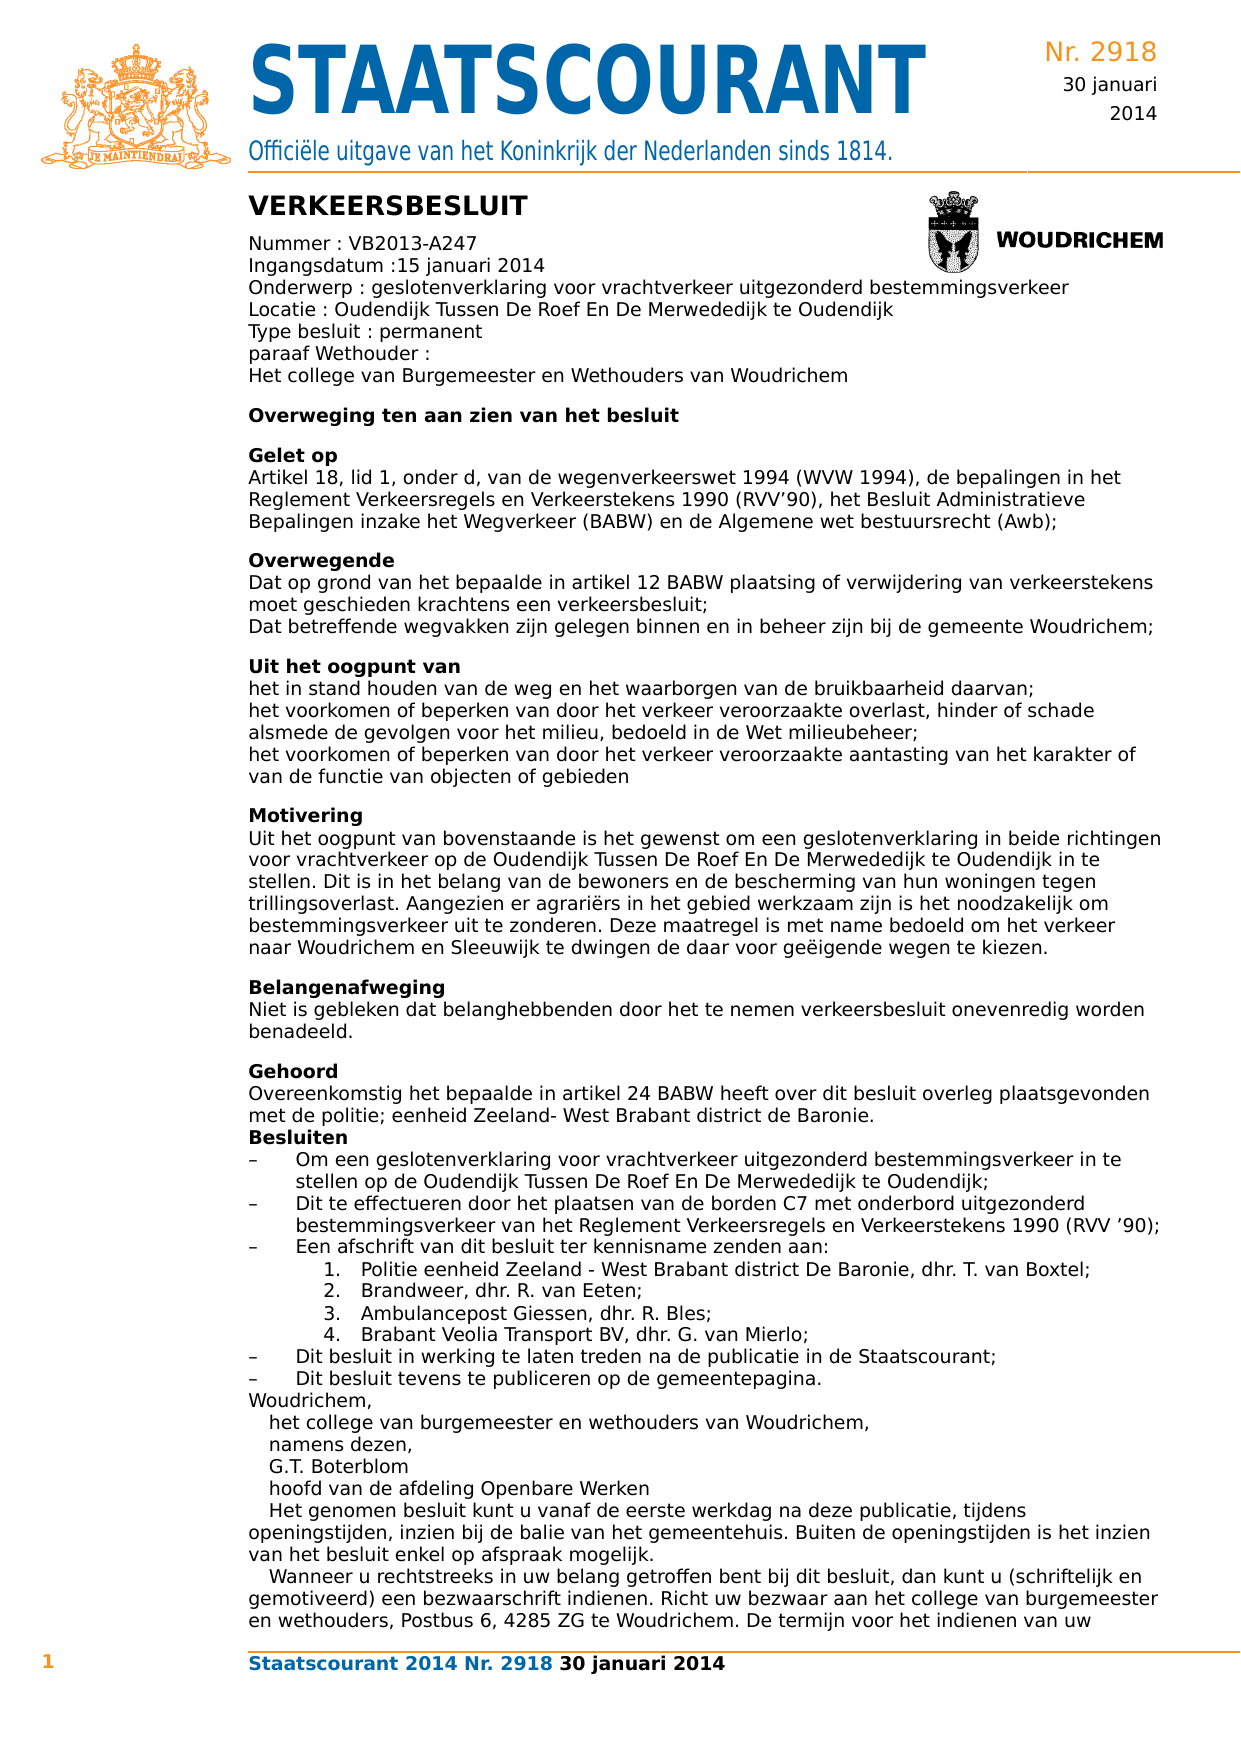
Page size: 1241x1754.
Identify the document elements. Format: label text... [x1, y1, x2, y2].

list Om een geslotenverklaring voor vrachtverkeer uitgezonderd bestemmingsverkeer in te stellen op de Oudendijk Tussen De Roef En De Merwededijk te Oudendijk; [248, 1148, 1163, 1192]
list Brandweer, dhr. R. van Eeten; [323, 1280, 1163, 1302]
text het voorkomen of beperken van door het verkeer veroorzaakte overlast, hinder of schade alsmede de gevolgen voor het milieu, bedoeld in de Wet milieubeheer; [248, 700, 1163, 744]
subtitle Overweging ten aan zien van het besluit [248, 405, 1163, 427]
text Ingangsdatum :15 januari 2014 [248, 255, 1163, 277]
subtitle VERKEERSBESLUIT [248, 191, 927, 222]
text Onderwerp : geslotenverklaring voor vrachtverkeer uitgezonderd bestemmingsverkeer [248, 277, 1163, 299]
text Nummer : VB2013-A247 [248, 233, 927, 255]
picture [927, 190, 1164, 274]
list Ambulancepost Giessen, dhr. R. Bles; [323, 1302, 1163, 1324]
text het voorkomen of beperken van door het verkeer veroorzaakte aantasting van het karakter of van de functie van objecten of gebieden [248, 744, 1163, 788]
list Politie eenheid Zeeland - West Brabant district De Baronie, dhr. T. van Boxtel; [323, 1258, 1163, 1280]
text Dat betreffende wegvakken zijn gelegen binnen en in beheer zijn bij de gemeente Woudrichem; [248, 616, 1163, 638]
text Overeenkomstig het bepaalde in artikel 24 BABW heeft over dit besluit overleg plaatsgevonden met de politie; eenheid Zeeland- West Brabant district de Baronie. [248, 1083, 1163, 1127]
text hoofd van de afdeling Openbare Werken [248, 1478, 1163, 1500]
subtitle Gelet op [248, 444, 1163, 467]
text het college van burgemeester en wethouders van Woudrichem, [248, 1412, 1163, 1434]
subtitle Gehoord [248, 1061, 1163, 1083]
text Het genomen besluit kunt u vanaf de eerste werkdag na deze publicatie, tijdens openingstijden, inzien bij de balie van het gemeentehuis. Buiten de openingstijden is het inzien van het besluit enkel op afspraak mogelijk. [248, 1500, 1163, 1566]
text Besluiten [248, 1127, 1163, 1148]
list Dit te effectueren door het plaatsen van de borden C7 met onderbord uitgezonderd bestemmingsverkeer van het Reglement Verkeersregels en Verkeerstekens 1990 (RVV ’90); [248, 1192, 1163, 1236]
subtitle Belangenafweging [248, 977, 1163, 999]
text Wanneer u rechtstreeks in uw belang getroffen bent bij dit besluit, dan kunt u (schriftelijk en gemotiveerd) een bezwaarschrift indienen. Richt uw bezwaar aan het college van burgemeester en wethouders, Postbus 6, 4285 ZG te Woudrichem. De termijn voor het indienen van uw [248, 1566, 1163, 1632]
subtitle Motivering [248, 805, 1163, 827]
subtitle Uit het oogpunt van [248, 656, 1163, 678]
text namens dezen, [248, 1434, 1163, 1456]
list Dit besluit tevens te publiceren op de gemeentepagina. [248, 1368, 1163, 1390]
subtitle Overwegende [248, 550, 1163, 572]
text Artikel 18, lid 1, onder d, van de wegenverkeerswet 1994 (WVW 1994), de bepalingen in het Reglement Verkeersregels en Verkeerstekens 1990 (RVV’90), het Besluit Administratieve Bepalingen inzake het Wegverkeer (BABW) en de Algemene wet bestuursrecht (Awb); [248, 467, 1163, 532]
text Dat op grond van het bepaalde in artikel 12 BABW plaatsing of verwijdering van verkeerstekens moet geschieden krachtens een verkeersbesluit; [248, 572, 1163, 616]
picture [41, 44, 231, 169]
text Locatie : Oudendijk Tussen De Roef En De Merwededijk te Oudendijk [248, 299, 1163, 321]
text G.T. Boterblom [248, 1456, 1163, 1478]
text het in stand houden van de weg en het waarborgen van de bruikbaarheid daarvan; [248, 678, 1163, 700]
list Dit besluit in werking te laten treden na de publicatie in de Staatscourant; [248, 1346, 1163, 1368]
list Een afschrift van dit besluit ter kennisname zenden aan: [248, 1236, 1163, 1258]
text paraaf Wethouder : [248, 343, 1163, 365]
text Type besluit : permanent [248, 321, 1163, 343]
text Woudrichem, [248, 1390, 1163, 1412]
text Het college van Burgemeester en Wethouders van Woudrichem [248, 365, 1163, 387]
text Uit het oogpunt van bovenstaande is het gewenst om een geslotenverklaring in beide richtingen voor vrachtverkeer op de Oudendijk Tussen De Roef En De Merwededijk te Oudendijk in te stellen. Dit is in het belang van de bewoners en de bescherming van hun woningen tegen trillingsoverlast. Aangezien er agrariërs in het gebied werkzaam zijn is het noodzakelijk om bestemmingsverkeer uit te zonderen. Deze maatregel is met name bedoeld om het verkeer naar Woudrichem en Sleeuwijk te dwingen de daar voor geëigende wegen te kiezen. [248, 827, 1163, 959]
text Niet is gebleken dat belanghebbenden door het te nemen verkeersbesluit onevenredig worden benadeeld. [248, 999, 1163, 1043]
list Brabant Veolia Transport BV, dhr. G. van Mierlo; [323, 1324, 1163, 1346]
